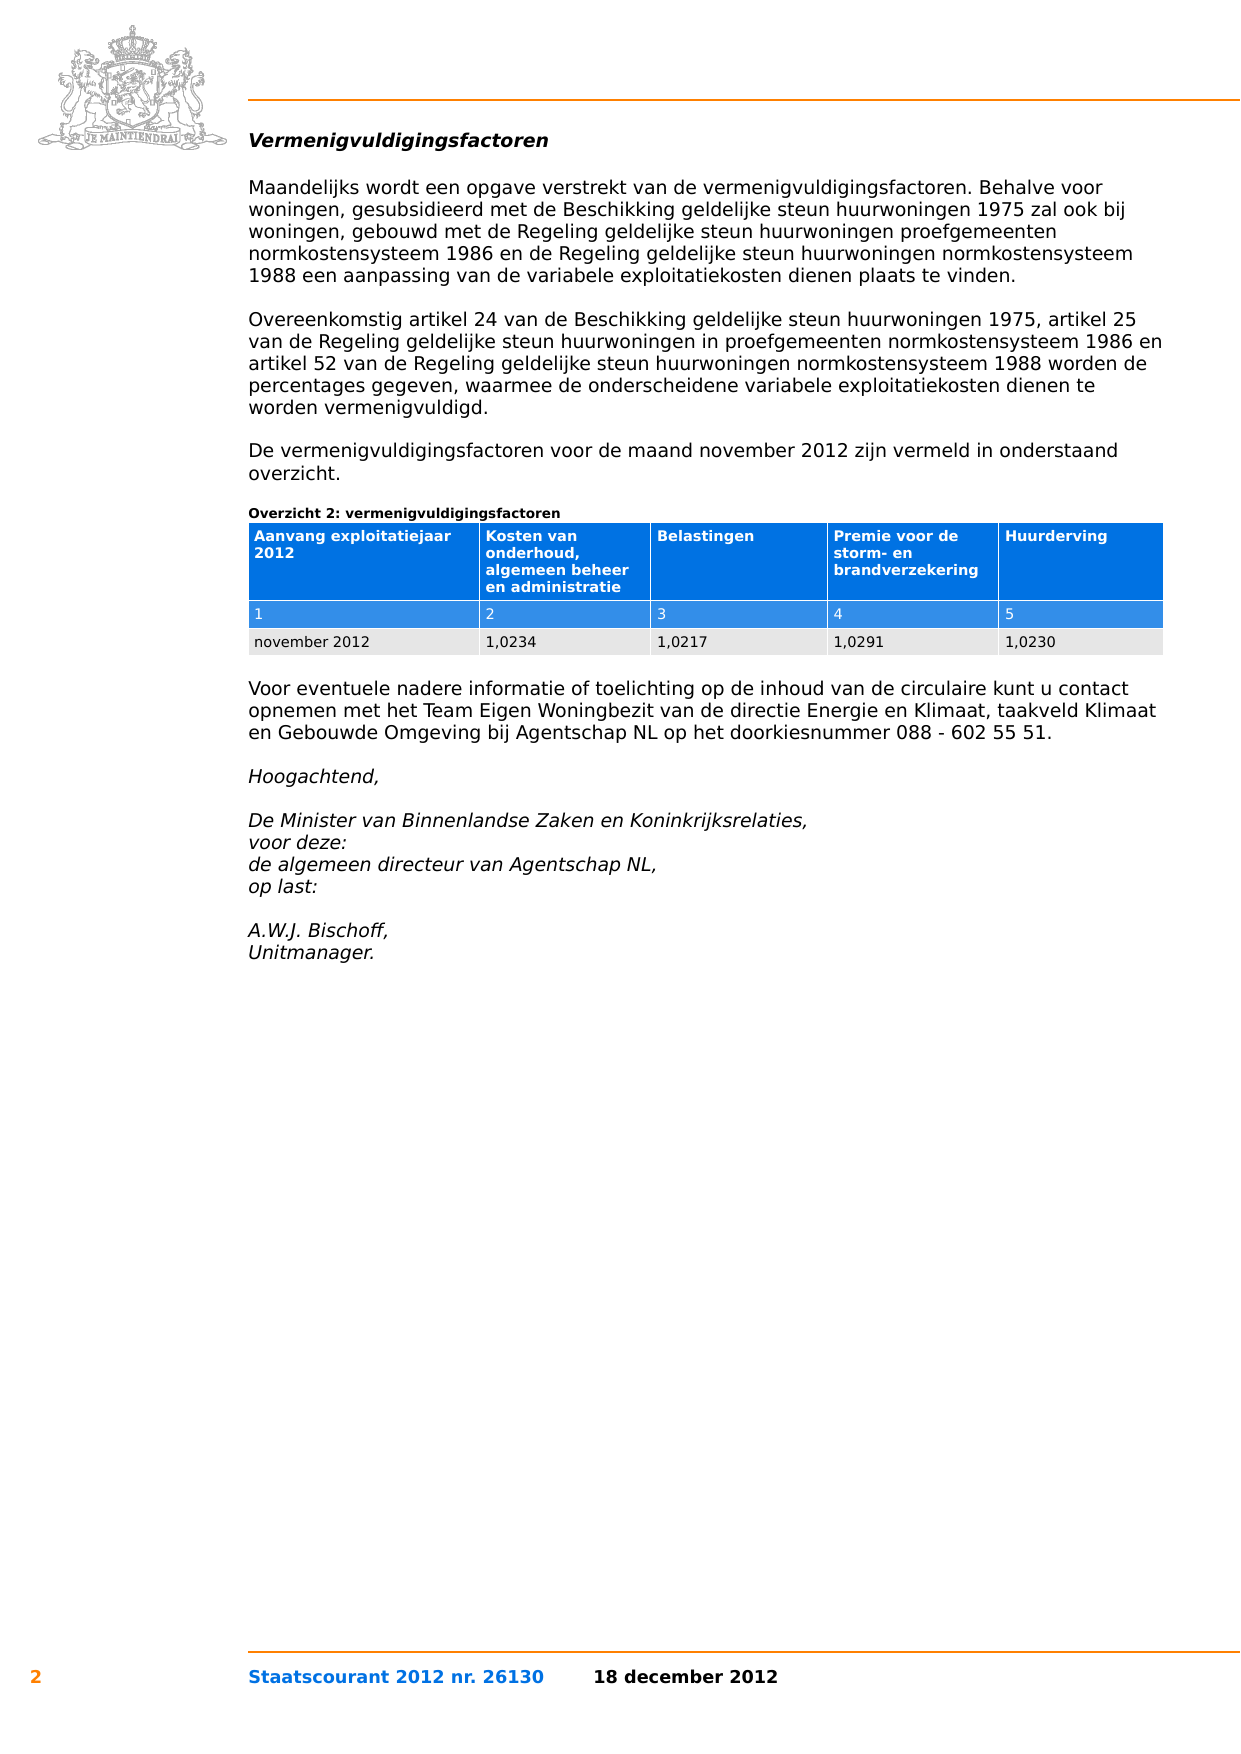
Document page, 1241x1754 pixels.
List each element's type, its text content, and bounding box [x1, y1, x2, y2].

text Overeenkomstig artikel 24 van de Beschikking geldelijke steun huurwoningen 1975, artikel 25 van de Regeling geldelijke steun huurwoningen in proefgemeenten normkostensysteem 1986 en artikel 52 van de Regeling geldelijke steun huurwoningen normkostensysteem 1988 worden de percentages gegeven, waarmee de onderscheidene variabele exploitatiekosten dienen te worden vermenigvuldigd. [248, 309, 1163, 418]
table_cell 4 [828, 601, 998, 628]
table_cell 1 [249, 601, 479, 628]
table_cell 1,0230 [999, 629, 1163, 655]
text De Minister van Binnenlandse Zaken en Koninkrijksrelaties, voor deze: de algemeen directeur van Agentschap NL, op last: A.W.J. Bischoff, Unitmanager. [248, 810, 1163, 963]
table_header Overzicht 2: vermenigvuldigingsfactoren [248, 506, 1163, 522]
table_cell Aanvang exploitatiejaar 2012 [249, 523, 479, 600]
text Maandelijks wordt een opgave verstrekt van de vermenigvuldigingsfactoren. Behalve voor woningen, gesubsidieerd met de Beschikking geldelijke steun huurwoningen 1975 zal ook bij woningen, gebouwd met de Regeling geldelijke steun huurwoningen proefgemeenten normkostensysteem 1986 en de Regeling geldelijke steun huurwoningen normkostensysteem 1988 een aanpassing van de variabele exploitatiekosten dienen plaats te vinden. [248, 177, 1163, 287]
text De vermenigvuldigingsfactoren voor de maand november 2012 zijn vermeld in onderstaand overzicht. [248, 440, 1163, 484]
table_cell Kosten van onderhoud, algemeen beheer en administratie [480, 523, 650, 600]
table_cell Belastingen [651, 523, 827, 600]
text Hoogachtend, [248, 766, 1163, 788]
table_cell Huurderving [999, 523, 1163, 600]
subtitle Vermenigvuldigingsfactoren [248, 130, 1163, 152]
table_cell 5 [999, 601, 1163, 628]
table_cell november 2012 [249, 629, 479, 655]
table_cell 1,0291 [828, 629, 998, 655]
table_cell 3 [651, 601, 827, 628]
text Voor eventuele nadere informatie of toelichting op de inhoud van de circulaire kunt u contact opnemen met het Team Eigen Woningbezit van de directie Energie en Klimaat, taakveld Klimaat en Gebouwde Omgeving bij Agentschap NL op het doorkiesnummer 088 - 602 55 51. [248, 678, 1163, 744]
picture [38, 25, 227, 150]
table_cell Premie voor de storm- en brandverzekering [828, 523, 998, 600]
table_cell 1,0234 [480, 629, 650, 655]
table_cell 2 [480, 601, 650, 628]
table_cell 1,0217 [651, 629, 827, 655]
